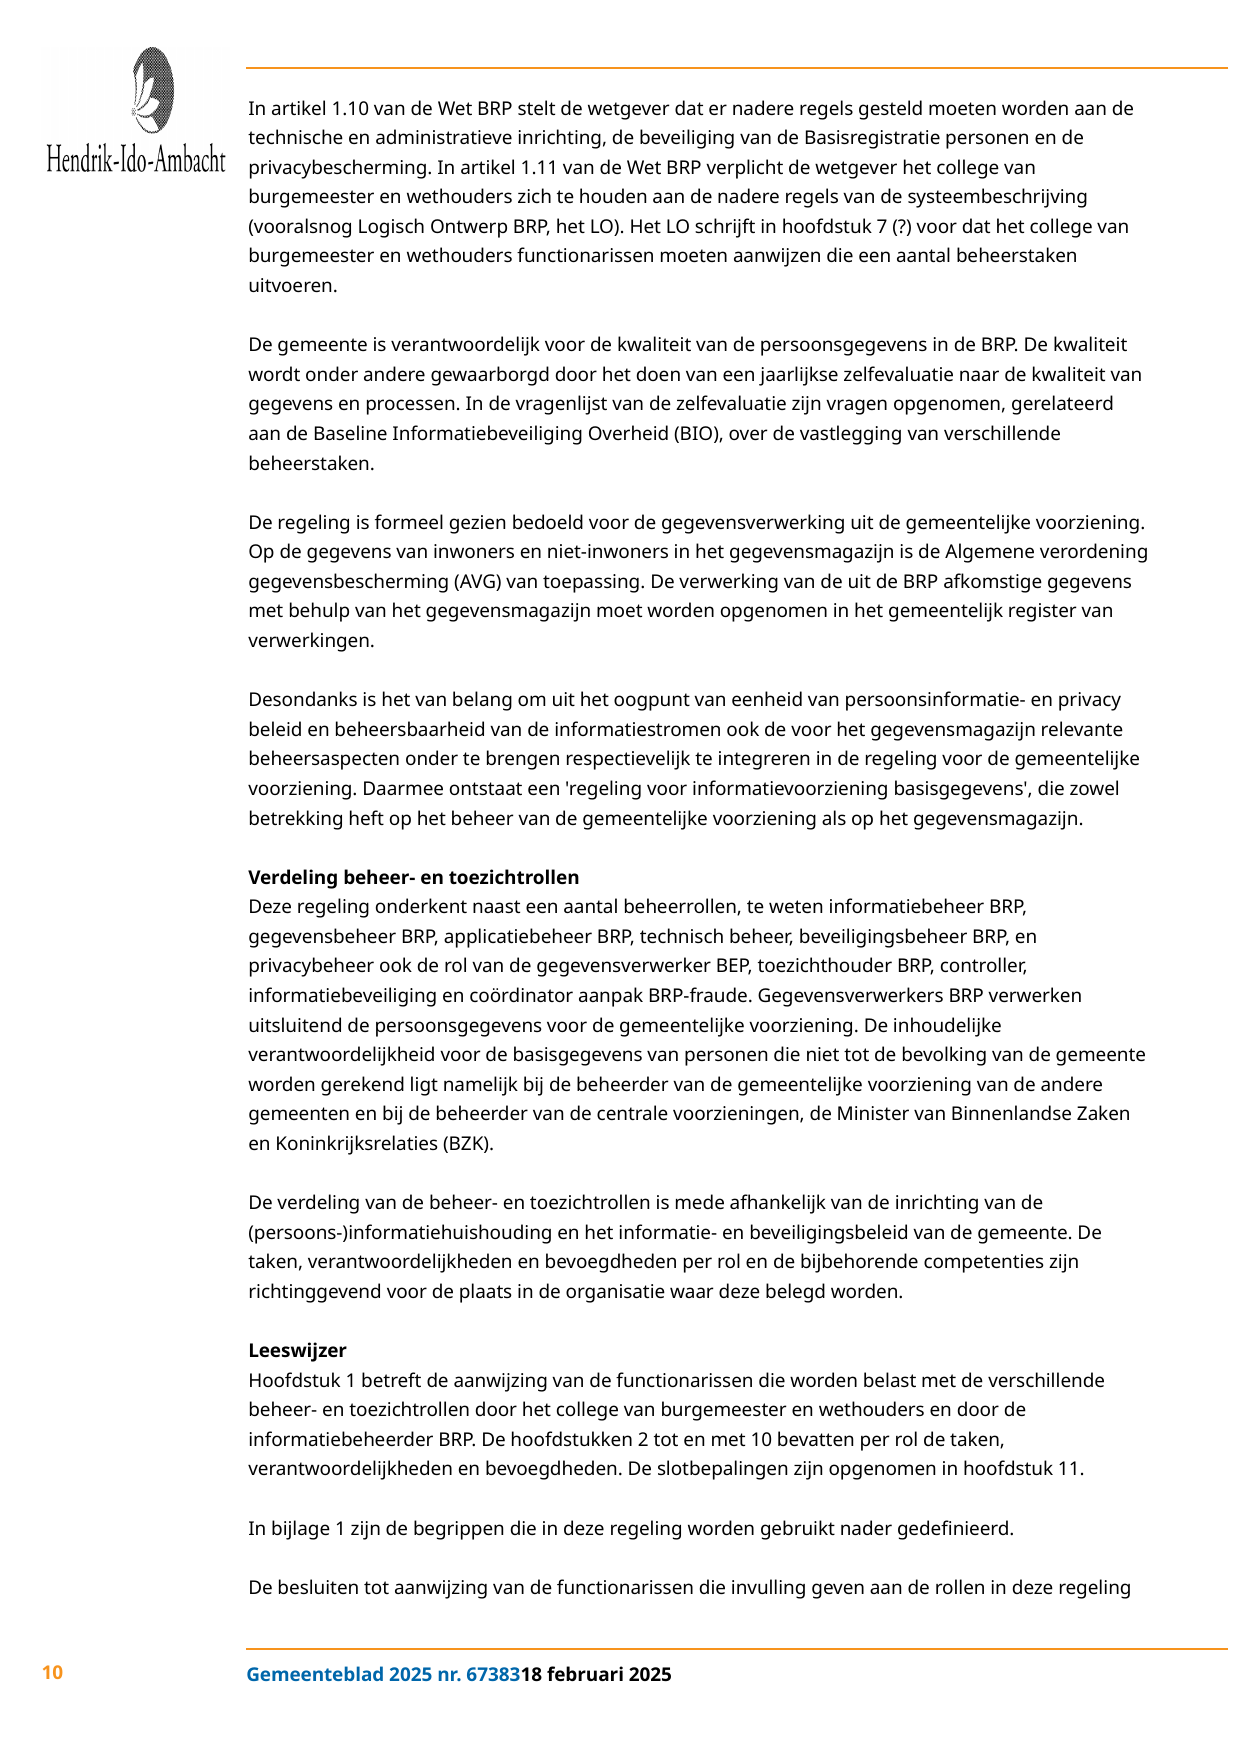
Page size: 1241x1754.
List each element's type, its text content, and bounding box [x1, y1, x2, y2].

text In bijlage 1 zijn de begrippen die in deze regeling worden gebruikt nader gedefinieerd. [248, 1515, 1152, 1541]
text Desondanks is het van belang om uit het oogpunt van eenheid van persoonsinformatie- en privacy beleid en beheersbaarheid van de informatiestromen ook de voor het gegevensmagazijn relevante beheersaspecten onder te brengen respectievelijk te integreren in de regeling voor de gemeentelijke voorziening. Daarmee ontstaat een 'regeling voor informatievoorziening basisgegevens', die zowel betrekking heft op het beheer van de gemeentelijke voorziening als op het gegevensmagazijn. [248, 686, 1152, 831]
picture [41, 47, 231, 172]
text De besluiten tot aanwijzing van de functionarissen die invulling geven aan de rollen in deze regeling [248, 1574, 1152, 1600]
text Deze regeling onderkent naast een aantal beheerrollen, te weten informatiebeheer BRP, gegevensbeheer BRP, applicatiebeheer BRP, technisch beheer, beveiligingsbeheer BRP, en privacybeheer ook de rol van de gegevensverwerker BEP, toezichthouder BRP, controller, informatiebeveiliging en coördinator aanpak BRP-fraude. Gegevensverwerkers BRP verwerken uitsluitend de persoonsgegevens voor de gemeentelijke voorziening. De inhoudelijke verantwoordelijkheid voor de basisgegevens van personen die niet tot de bevolking van de gemeente worden gerekend ligt namelijk bij de beheerder van de gemeentelijke voorziening van de andere gemeenten en bij de beheerder van de centrale voorzieningen, de Minister van Binnenlandse Zaken en Koninkrijksrelaties (BZK). [248, 893, 1152, 1156]
text De gemeente is verantwoordelijk voor de kwaliteit van de persoonsgegevens in de BRP. De kwaliteit wordt onder andere gewaarborgd door het doen van een jaarlijkse zelfevaluatie naar de kwaliteit van gegevens en processen. In de vragenlijst van de zelfevaluatie zijn vragen opgenomen, gerelateerd aan de Baseline Informatiebeveiliging Overheid (BIO), over de vastlegging van verschillende beheerstaken. [248, 331, 1152, 476]
text Hoofdstuk 1 betreft de aanwijzing van de functionarissen die worden belast met de verschillende beheer- en toezichtrollen door het college van burgemeester en wethouders en door de informatiebeheerder BRP. De hoofdstukken 2 tot en met 10 bevatten per rol de taken, verantwoordelijkheden en bevoegdheden. De slotbepalingen zijn opgenomen in hoofdstuk 11. [248, 1367, 1152, 1481]
text De regeling is formeel gezien bedoeld voor de gegevensverwerking uit de gemeentelijke voorziening. Op de gegevens van inwoners en niet-inwoners in het gegevensmagazijn is de Algemene verordening gegevensbescherming (AVG) van toepassing. De verwerking van de uit de BRP afkomstige gegevens met behulp van het gegevensmagazijn moet worden opgenomen in het gemeentelijk register van verwerkingen. [248, 509, 1152, 653]
text In artikel 1.10 van de Wet BRP stelt de wetgever dat er nadere regels gesteld moeten worden aan de technische en administratieve inrichting, de beveiliging van de Basisregistratie personen en de privacybescherming. In artikel 1.11 van de Wet BRP verplicht de wetgever het college van burgemeester en wethouders zich te houden aan de nadere regels van de systeembeschrijving (vooralsnog Logisch Ontwerp BRP, het LO). Het LO schrijft in hoofdstuk 7 (?) voor dat het college van burgemeester en wethouders functionarissen moeten aanwijzen die een aantal beheerstaken uitvoeren. [248, 95, 1152, 298]
text Leeswijzer [248, 1337, 1152, 1363]
text Verdeling beheer- en toezichtrollen [248, 864, 1152, 890]
text De verdeling van de beheer- en toezichtrollen is mede afhankelijk van de inrichting van de (persoons-)informatiehuishouding en het informatie- en beveiligingsbeleid van de gemeente. De taken, verantwoordelijkheden en bevoegdheden per rol en de bijbehorende competenties zijn richtinggevend voor de plaats in de organisatie waar deze belegd worden. [248, 1189, 1152, 1304]
